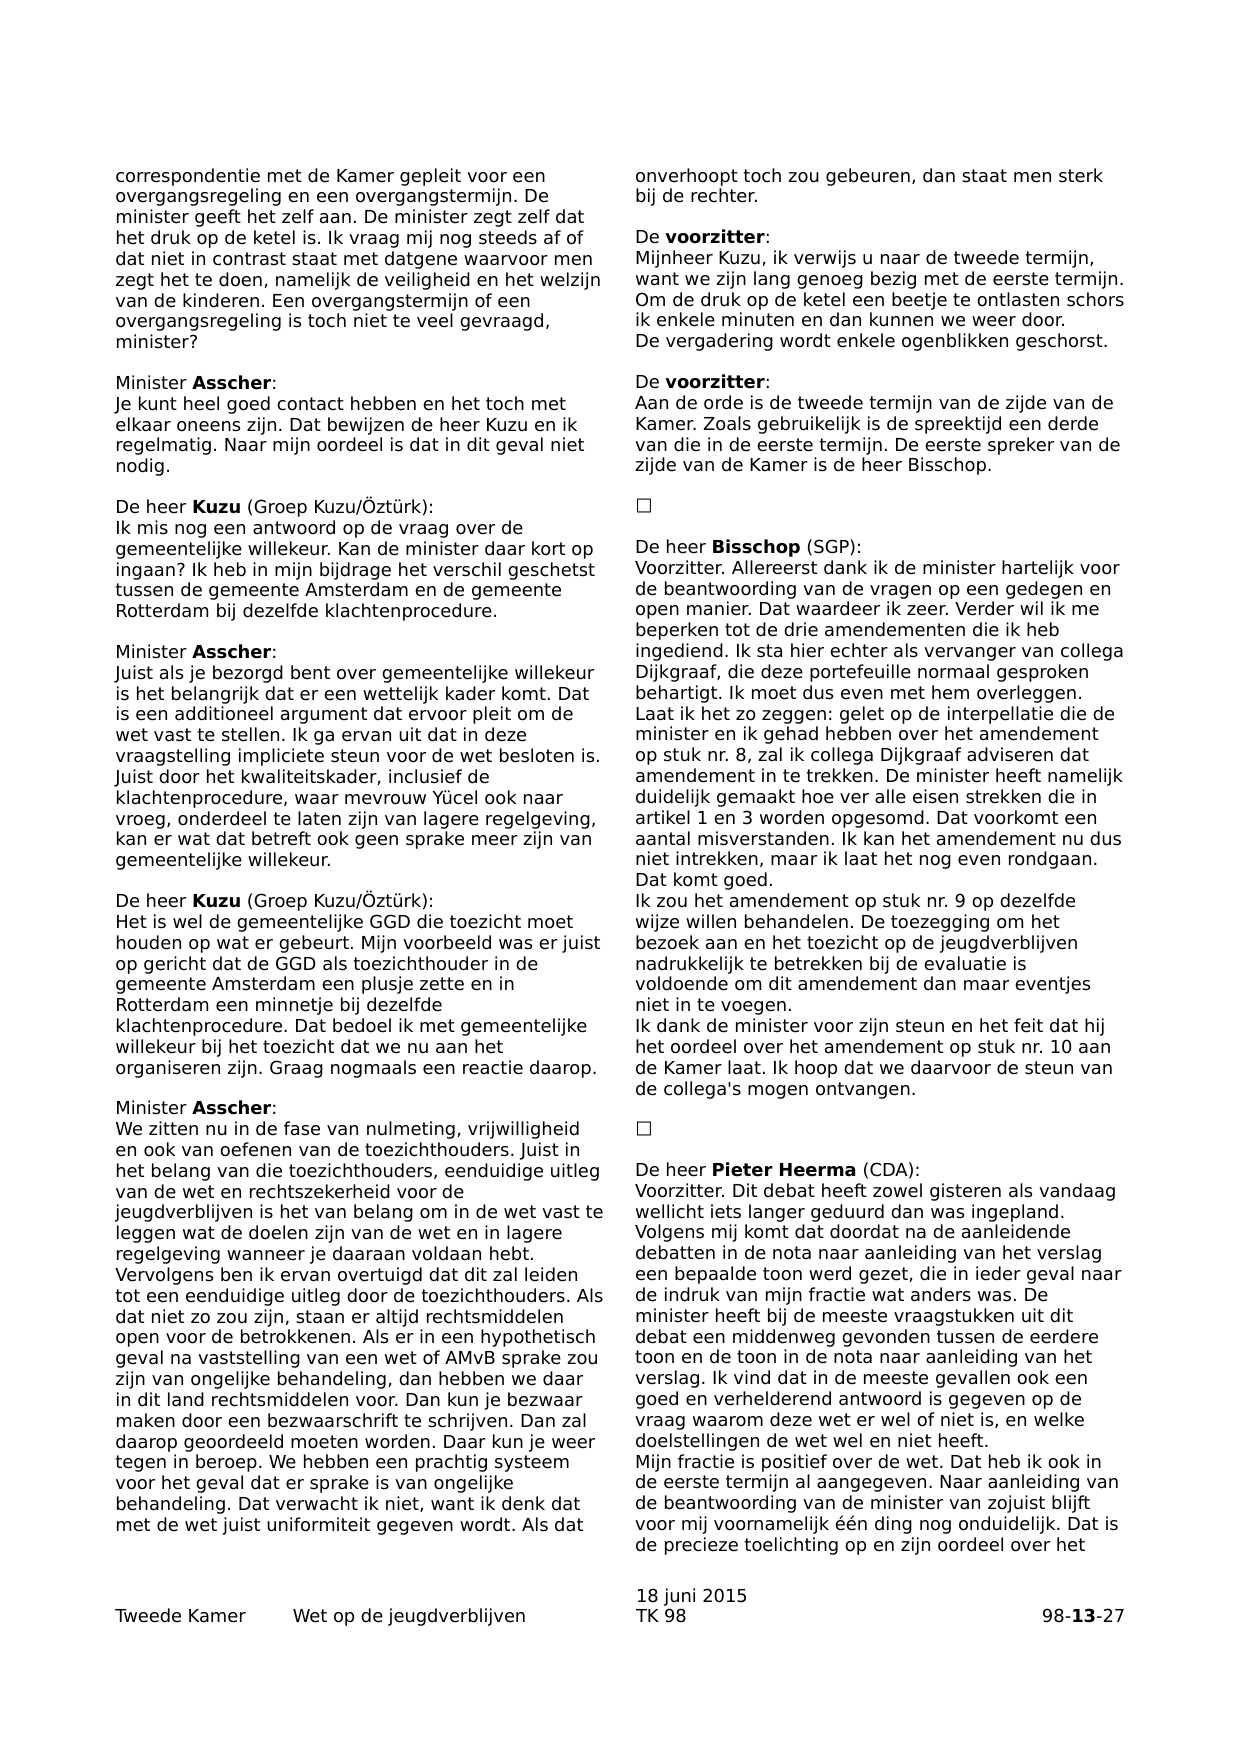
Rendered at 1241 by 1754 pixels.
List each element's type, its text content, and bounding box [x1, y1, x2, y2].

text Mijnheer Kuzu, ik verwijs u naar de tweede termijn, want we zijn lang genoeg bezig met de eerste termijn. Om de druk op de ketel een beetje te ontlasten schors ik enkele minuten en dan kunnen we weer door. [635, 248, 1125, 331]
text ⬜ [635, 1119, 1125, 1140]
text Je kunt heel goed contact hebben en het toch met elkaar oneens zijn. Dat bewijzen de heer Kuzu en ik regelmatig. Naar mijn oordeel is dat in dit geval niet nodig. [115, 393, 605, 477]
text correspondentie met de Kamer gepleit voor een overgangsregeling en een overgangstermijn. De minister geeft het zelf aan. De minister zegt zelf dat het druk op de ketel is. Ik vraag mij nog steeds af of dat niet in contrast staat met datgene waarvoor men zegt het te doen, namelijk de veiligheid en het welzijn van de kinderen. Een overgangstermijn of een overgangsregeling is toch niet te veel gevraagd, minister? [115, 165, 605, 353]
text De heer Pieter Heerma (CDA): [635, 1160, 1125, 1181]
text De heer Kuzu (Groep Kuzu/Öztürk): [115, 891, 605, 912]
text Juist als je bezorgd bent over gemeentelijke willekeur is het belangrijk dat er een wettelijk kader komt. Dat is een additioneel argument dat ervoor pleit om de wet vast te stellen. Ik ga ervan uit dat in deze vraagstelling impliciete steun voor de wet besloten is. Juist door het kwaliteitskader, inclusief de klachtenprocedure, waar mevrouw Yücel ook naar vroeg, onderdeel te laten zijn van lagere regelgeving, kan er wat dat betreft ook geen sprake meer zijn van gemeentelijke willekeur. [115, 662, 605, 871]
text Laat ik het zo zeggen: gelet op de interpellatie die de minister en ik gehad hebben over het amendement op stuk nr. 8, zal ik collega Dijkgraaf adviseren dat amendement in te trekken. De minister heeft namelijk duidelijk gemaakt hoe ver alle eisen strekken die in artikel 1 en 3 worden opgesomd. Dat voorkomt een aantal misverstanden. Ik kan het amendement nu dus niet intrekken, maar ik laat het nog even rondgaan. Dat komt goed. [635, 703, 1125, 891]
text Minister Asscher: [115, 1098, 605, 1119]
text Minister Asscher: [115, 642, 605, 662]
text De vergadering wordt enkele ogenblikken geschorst. [635, 331, 1125, 352]
text Ik zou het amendement op stuk nr. 9 op dezelfde wijze willen behandelen. De toezegging om het bezoek aan en het toezicht op de jeugdverblijven nadrukkelijk te betrekken bij de evaluatie is voldoende om dit amendement dan maar eventjes niet in te voegen. [635, 891, 1125, 1016]
text De voorzitter: [635, 227, 1125, 248]
text Ik mis nog een antwoord op de vraag over de gemeentelijke willekeur. Kan de minister daar kort op ingaan? Ik heb in mijn bijdrage het verschil geschetst tussen de gemeente Amsterdam en de gemeente Rotterdam bij dezelfde klachtenprocedure. [115, 518, 605, 622]
text Voorzitter. Dit debat heeft zowel gisteren als vandaag wellicht iets langer geduurd dan was ingepland. Volgens mij komt dat doordat na de aanleidende debatten in de nota naar aanleiding van het verslag een bepaalde toon werd gezet, die in ieder geval naar de indruk van mijn fractie wat anders was. De minister heeft bij de meeste vraagstukken uit dit debat een middenweg gevonden tussen de eerdere toon en de toon in de nota naar aanleiding van het verslag. Ik vind dat in de meeste gevallen ook een goed en verhelderend antwoord is gegeven op de vraag waarom deze wet er wel of niet is, en welke doelstellingen de wet wel en niet heeft. [635, 1181, 1125, 1451]
text De heer Bisschop (SGP): [635, 537, 1125, 557]
text De heer Kuzu (Groep Kuzu/Öztürk): [115, 497, 605, 518]
text Aan de orde is de tweede termijn van de zijde van de Kamer. Zoals gebruikelijk is de spreektijd een derde van die in de eerste termijn. De eerste spreker van de zijde van de Kamer is de heer Bisschop. [635, 393, 1125, 476]
text Ik dank de minister voor zijn steun en het feit dat hij het oordeel over het amendement op stuk nr. 10 aan de Kamer laat. Ik hoop dat we daarvoor de steun van de collega's mogen ontvangen. [635, 1016, 1125, 1099]
text ⬜ [635, 496, 1125, 517]
text We zitten nu in de fase van nulmeting, vrijwilligheid en ook van oefenen van de toezichthouders. Juist in het belang van die toezichthouders, eenduidige uitleg van de wet en rechtszekerheid voor de jeugdverblijven is het van belang om in de wet vast te leggen wat de doelen zijn van de wet en in lagere regelgeving wanneer je daaraan voldaan hebt. Vervolgens ben ik ervan overtuigd dat dit zal leiden tot een eenduidige uitleg door de toezichthouders. Als dat niet zo zou zijn, staan er altijd rechtsmiddelen open voor de betrokkenen. Als er in een hypothetisch geval na vaststelling van een wet of AMvB sprake zou zijn van ongelijke behandeling, dan hebben we daar in dit land rechtsmiddelen voor. Dan kun je bezwaar maken door een bezwaarschrift te schrijven. Dan zal daarop geoordeeld moeten worden. Daar kun je weer tegen in beroep. We hebben een prachtig systeem voor het geval dat er sprake is van ongelijke behandeling. Dat verwacht ik niet, want ik denk dat met de wet juist uniformiteit gegeven wordt. Als dat [115, 1119, 605, 1536]
text Mijn fractie is positief over de wet. Dat heb ik ook in de eerste termijn al aangegeven. Naar aanleiding van de beantwoording van de minister van zojuist blijft voor mij voornamelijk één ding nog onduidelijk. Dat is de precieze toelichting op en zijn oordeel over het [635, 1451, 1125, 1556]
text De voorzitter: [635, 372, 1125, 393]
text Het is wel de gemeentelijke GGD die toezicht moet houden op wat er gebeurt. Mijn voorbeeld was er juist op gericht dat de GGD als toezichthouder in de gemeente Amsterdam een plusje zette en in Rotterdam een minnetje bij dezelfde klachtenprocedure. Dat bedoel ik met gemeentelijke willekeur bij het toezicht dat we nu aan het organiseren zijn. Graag nogmaals een reactie daarop. [115, 912, 605, 1078]
text Minister Asscher: [115, 373, 605, 393]
text onverhoopt toch zou gebeuren, dan staat men sterk bij de rechter. [635, 165, 1125, 207]
text Voorzitter. Allereerst dank ik de minister hartelijk voor de beantwoording van de vragen op een gedegen en open manier. Dat waardeer ik zeer. Verder wil ik me beperken tot de drie amendementen die ik heb ingediend. Ik sta hier echter als vervanger van collega Dijkgraaf, die deze portefeuille normaal gesproken behartigt. Ik moet dus even met hem overleggen. [635, 557, 1125, 703]
